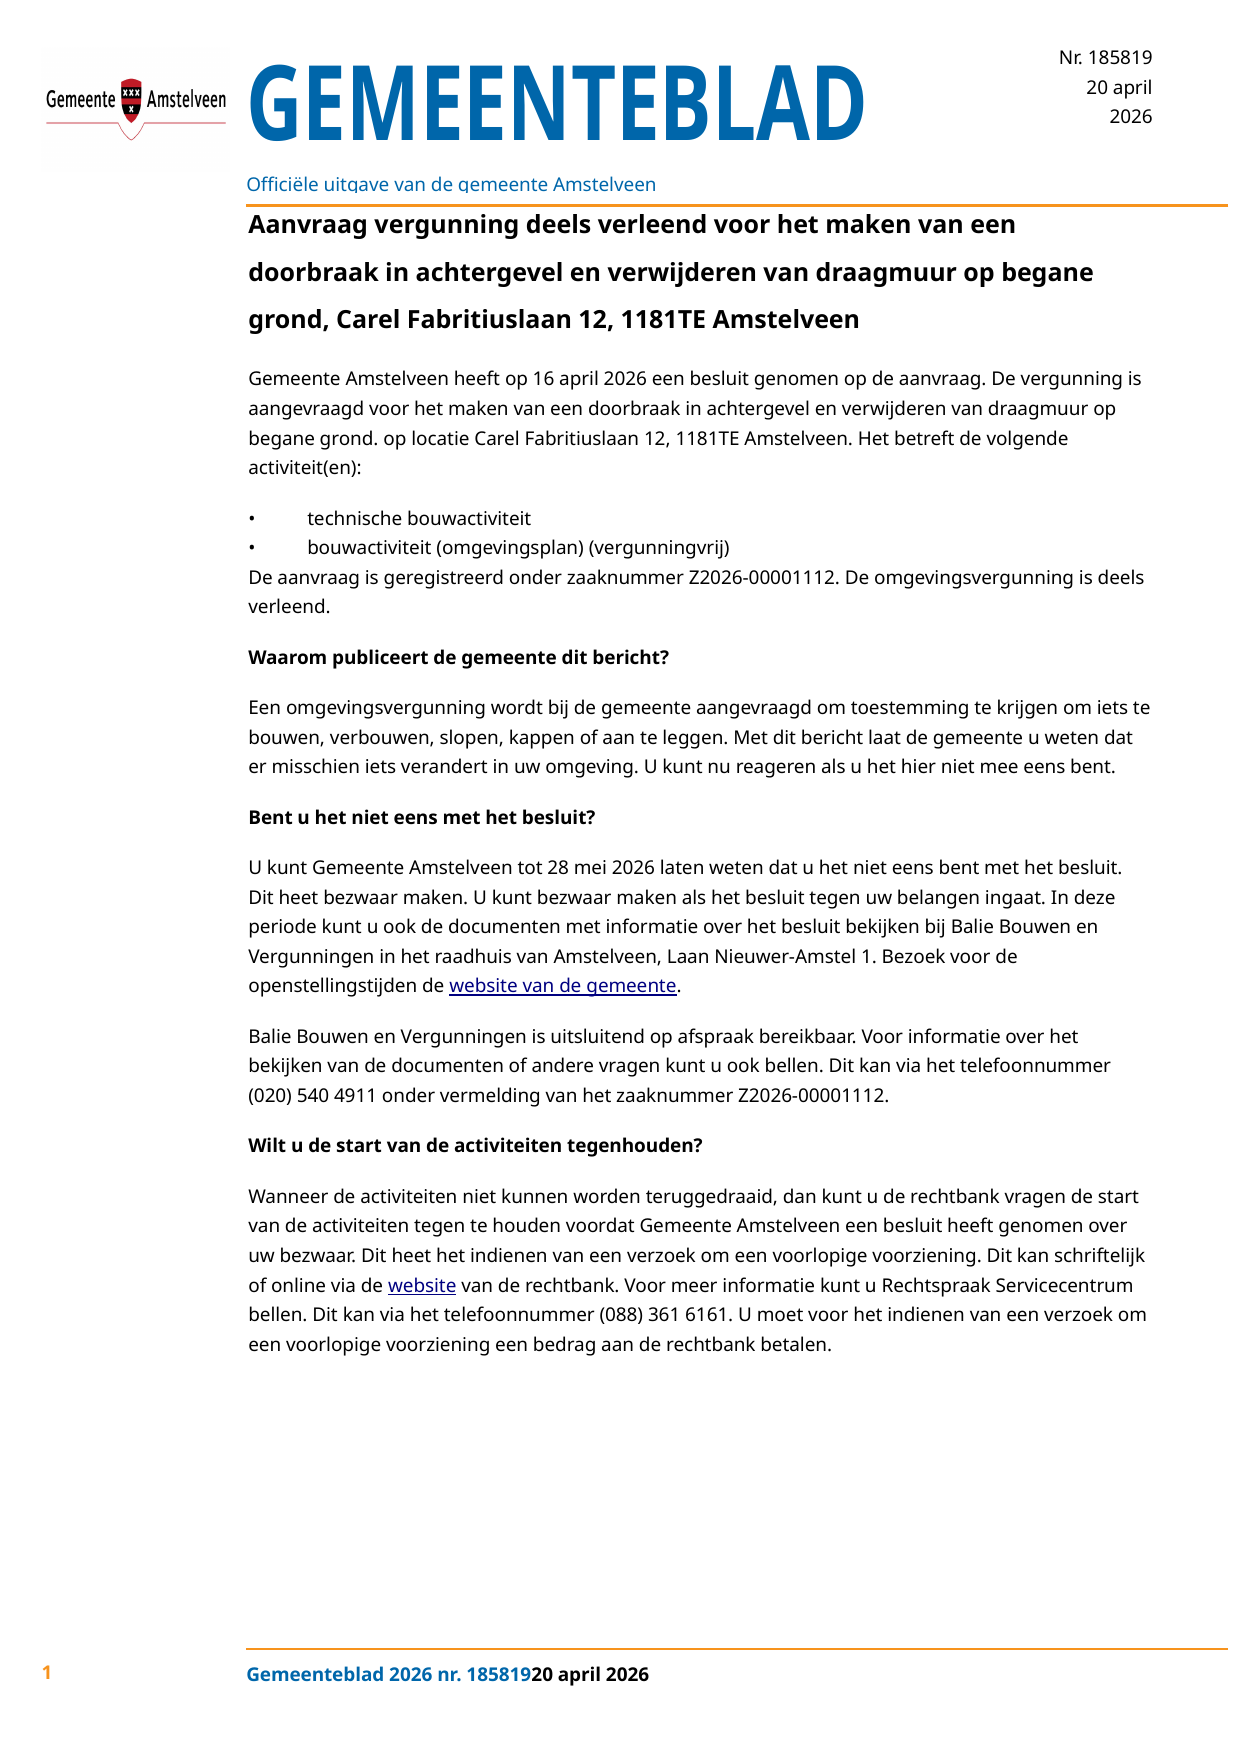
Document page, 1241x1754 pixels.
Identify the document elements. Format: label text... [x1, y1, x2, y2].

list bouwactiviteit (omgevingsplan) (vergunningvrij) [248, 534, 1152, 560]
list technische bouwactiviteit [248, 505, 1152, 530]
text U kunt Gemeente Amstelveen tot 28 mei 2026 laten weten dat u het niet eens bent met het besluit. Dit heet bezwaar maken. U kunt bezwaar maken als het besluit tegen uw belangen ingaat. In deze periode kunt u ook de documenten met informatie over het besluit bekijken bij Balie Bouwen en Vergunningen in het raadhuis van Amstelveen, Laan Nieuwer-Amstel 1. Bezoek voor de openstellingstijden de website van de gemeente. [248, 854, 1152, 998]
text Balie Bouwen en Vergunningen is uitsluitend op afspraak bereikbaar. Voor informatie over het bekijken van de documenten of andere vragen kunt u ook bellen. Dit kan via het telefoonnummer (020) 540 4911 onder vermelding van het zaaknummer Z2026-00001112. [248, 1023, 1152, 1108]
text Een omgevingsvergunning wordt bij de gemeente aangevraagd om toestemming te krijgen om iets te bouwen, verbouwen, slopen, kappen of aan te leggen. Met dit bericht laat de gemeente u weten dat er misschien iets verandert in uw omgeving. U kunt nu reageren als u het hier niet mee eens bent. [248, 694, 1152, 779]
text De aanvraag is geregistreerd onder zaaknummer Z2026-00001112. De omgevingsvergunning is deels verleend. [248, 564, 1152, 619]
text Aanvraag vergunning deels verleend voor het maken van een doorbraak in achtergevel en verwijderen van draagmuur op begane grond, Carel Fabritiuslaan 12, 1181TE Amstelveen [248, 207, 1152, 336]
text Wanneer de activiteiten niet kunnen worden teruggedraaid, dan kunt u de rechtbank vragen de start van de activiteiten tegen te houden voordat Gemeente Amstelveen een besluit heeft genomen over uw bezwaar. Dit heet het indienen van een verzoek om een voorlopige voorziening. Dit kan schriftelijk of online via de website van de rechtbank. Voor meer informatie kunt u Rechtspraak Servicecentrum bellen. Dit kan via het telefoonnummer (088) 361 6161. U moet voor het indienen van een verzoek om een voorlopige voorziening een bedrag aan de rechtbank betalen. [248, 1183, 1152, 1357]
picture [41, 47, 231, 172]
text Wilt u de start van de activiteiten tegenhouden? [248, 1133, 1152, 1158]
text Waarom publiceert de gemeente dit bericht? [248, 644, 1152, 669]
text Gemeente Amstelveen heeft op 16 april 2026 een besluit genomen op de aanvraag. De vergunning is aangevraagd voor het maken van een doorbraak in achtergevel en verwijderen van draagmuur op begane grond. op locatie Carel Fabritiuslaan 12, 1181TE Amstelveen. Het betreft de volgende activiteit(en): [248, 366, 1152, 480]
text Bent u het niet eens met het besluit? [248, 804, 1152, 829]
